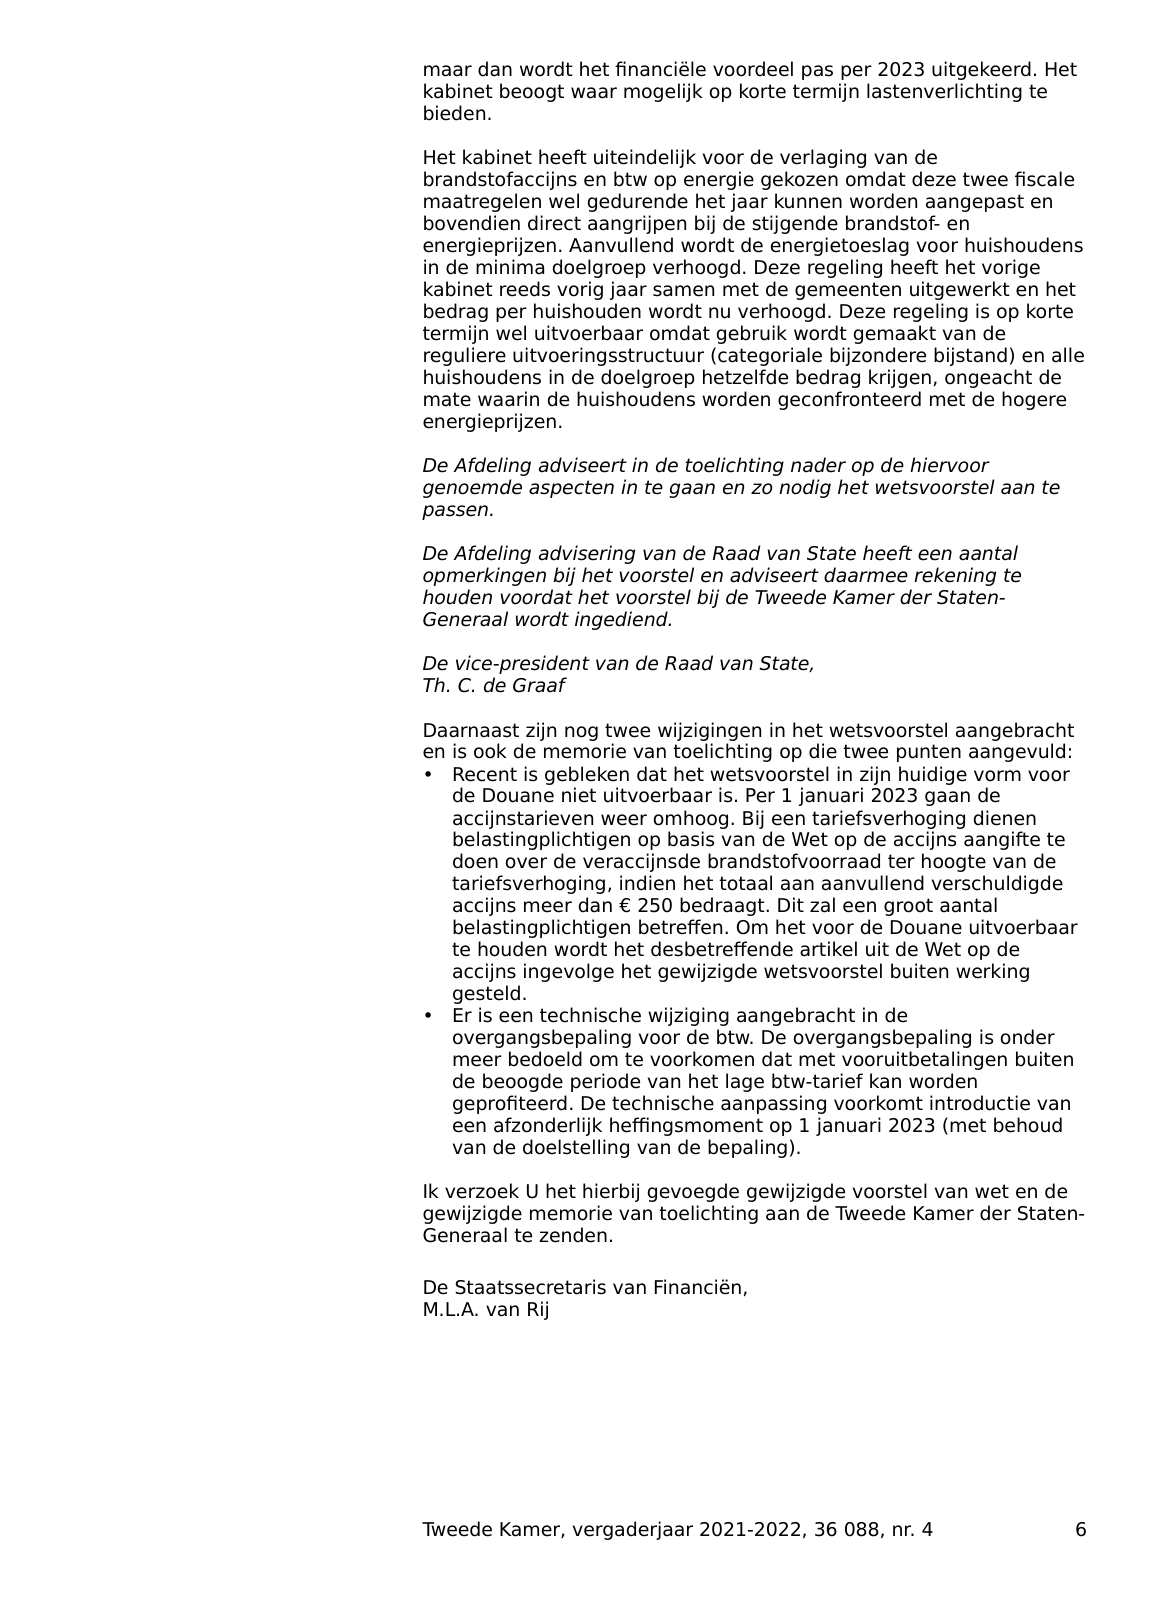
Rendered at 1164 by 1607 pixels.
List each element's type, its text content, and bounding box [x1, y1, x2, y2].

text Ik verzoek U het hierbij gevoegde gewijzigde voorstel van wet en de gewijzigde memorie van toelichting aan de Tweede Kamer der Staten-Generaal te zenden. [422, 1181, 1087, 1247]
text • Recent is gebleken dat het wetsvoorstel in zijn huidige vorm voor de Douane niet uitvoerbaar is. Per 1 januari 2023 gaan de accijnstarieven weer omhoog. Bij een tariefsverhoging dienen belastingplichtigen op basis van de Wet op de accijns aangifte te doen over de veraccijnsde brandstofvoorraad ter hoogte van de tariefsverhoging, indien het totaal aan aanvullend verschuldigde accijns meer dan € 250 bedraagt. Dit zal een groot aantal belastingplichtigen betreffen. Om het voor de Douane uitvoerbaar te houden wordt het desbetreffende artikel uit de Wet op de accijns ingevolge het gewijzigde wetsvoorstel buiten werking gesteld. [422, 763, 1087, 1005]
text Het kabinet heeft uiteindelijk voor de verlaging van de brandstofaccijns en btw op energie gekozen omdat deze twee fiscale maatregelen wel gedurende het jaar kunnen worden aangepast en bovendien direct aangrijpen bij de stijgende brandstof- en energieprijzen. Aanvullend wordt de energietoeslag voor huishoudens in de minima doelgroep verhoogd. Deze regeling heeft het vorige kabinet reeds vorig jaar samen met de gemeenten uitgewerkt en het bedrag per huishouden wordt nu verhoogd. Deze regeling is op korte termijn wel uitvoerbaar omdat gebruik wordt gemaakt van de reguliere uitvoeringsstructuur (categoriale bijzondere bijstand) en alle huishoudens in de doelgroep hetzelfde bedrag krijgen, ongeacht de mate waarin de huishoudens worden geconfronteerd met de hogere energieprijzen. [422, 147, 1087, 433]
text De Afdeling adviseert in de toelichting nader op de hiervoor genoemde aspecten in te gaan en zo nodig het wetsvoorstel aan te passen. [422, 455, 1087, 521]
text • Er is een technische wijziging aangebracht in de overgangsbepaling voor de btw. De overgangsbepaling is onder meer bedoeld om te voorkomen dat met vooruitbetalingen buiten de beoogde periode van het lage btw-tarief kan worden geprofiteerd. De technische aanpassing voorkomt introductie van een afzonderlijk heffingsmoment op 1 januari 2023 (met behoud van de doelstelling van de bepaling). [422, 1005, 1087, 1159]
text Th. C. de Graaf [422, 675, 1087, 697]
text De Staatssecretaris van Financiën, M.L.A. van Rij [422, 1277, 1087, 1321]
text De vice-president van de Raad van State, [422, 653, 1087, 675]
text maar dan wordt het financiële voordeel pas per 2023 uitgekeerd. Het kabinet beoogt waar mogelijk op korte termijn lastenverlichting te bieden. [422, 59, 1087, 125]
text Daarnaast zijn nog twee wijzigingen in het wetsvoorstel aangebracht en is ook de memorie van toelichting op die twee punten aangevuld: [422, 719, 1087, 763]
text De Afdeling advisering van de Raad van State heeft een aantal opmerkingen bij het voorstel en adviseert daarmee rekening te houden voordat het voorstel bij de Tweede Kamer der Staten-Generaal wordt ingediend. [422, 543, 1087, 631]
